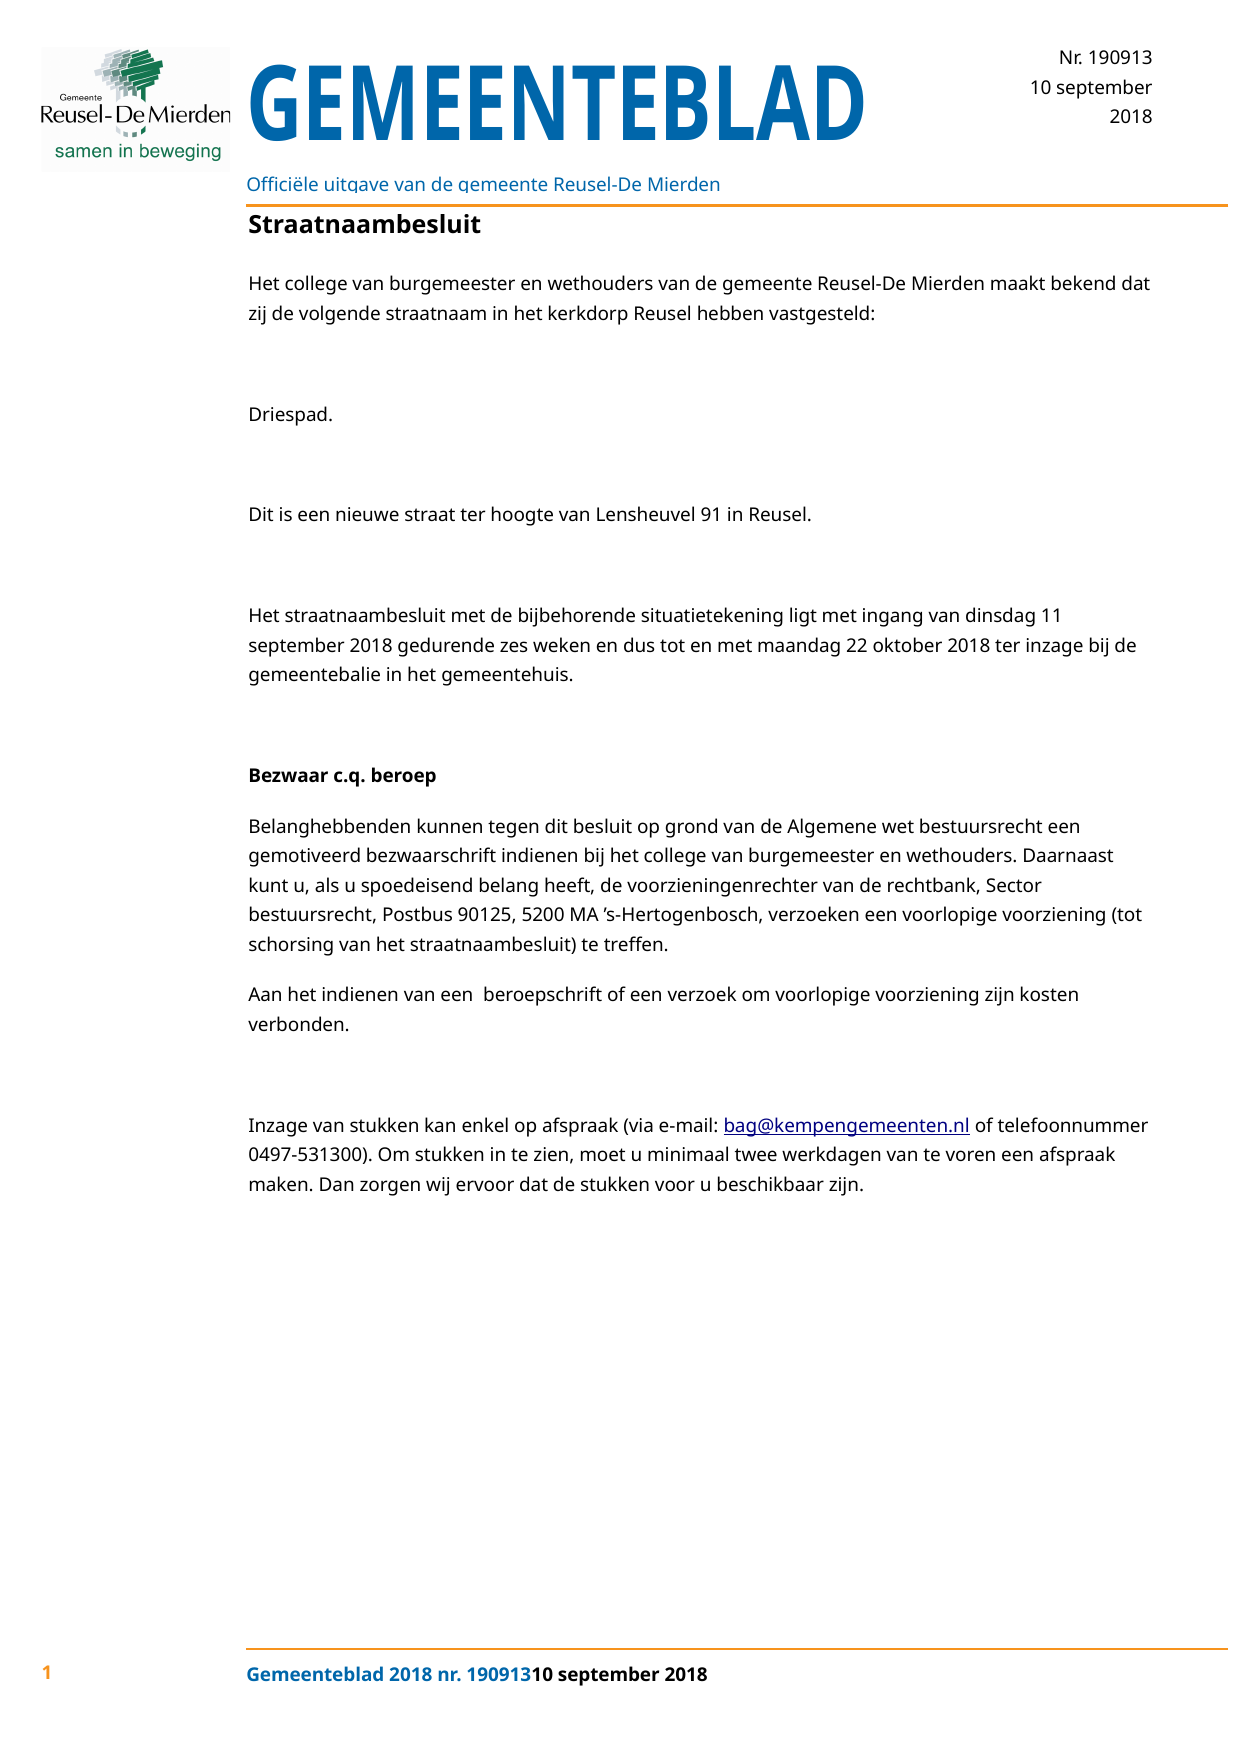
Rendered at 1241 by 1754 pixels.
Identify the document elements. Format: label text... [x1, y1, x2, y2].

text Het college van burgemeester en wethouders van de gemeente Reusel-De Mierden maakt bekend dat zij de volgende straatnaam in het kerkdorp Reusel hebben vastgesteld: [248, 270, 1152, 326]
text Inzage van stukken kan enkel op afspraak (via e-mail: bag@kempengemeenten.nl of telefoonnummer 0497-531300). Om stukken in te zien, moet u minimaal twee werkdagen van te voren een afspraak maken. Dan zorgen wij ervoor dat de stukken voor u beschikbaar zijn. [248, 1112, 1152, 1197]
text Driespad. [248, 401, 1152, 426]
text Straatnaambesluit [248, 207, 1152, 241]
picture [41, 47, 231, 172]
text Het straatnaambesluit met de bijbehorende situatietekening ligt met ingang van dinsdag 11 september 2018 gedurende zes weken en dus tot en met maandag 22 oktober 2018 ter inzage bij de gemeentebalie in het gemeentehuis. [248, 602, 1152, 687]
text Aan het indienen van een beroepschrift of een verzoek om voorlopige voorziening zijn kosten verbonden. [248, 982, 1152, 1037]
text Belanghebbenden kunnen tegen dit besluit op grond van de Algemene wet bestuursrecht een gemotiveerd bezwaarschrift indienen bij het college van burgemeester en wethouders. Daarnaast kunt u, als u spoedeisend belang heeft, de voorzieningenrechter van de rechtbank, Sector bestuursrecht, Postbus 90125, 5200 MA ’s-Hertogenbosch, verzoeken een voorlopige voorziening (tot schorsing van het straatnaambesluit) te treffen. [248, 813, 1152, 957]
text Bezwaar c.q. beroep [248, 762, 1152, 788]
text Dit is een nieuwe straat ter hoogte van Lensheuvel 91 in Reusel. [248, 502, 1152, 527]
